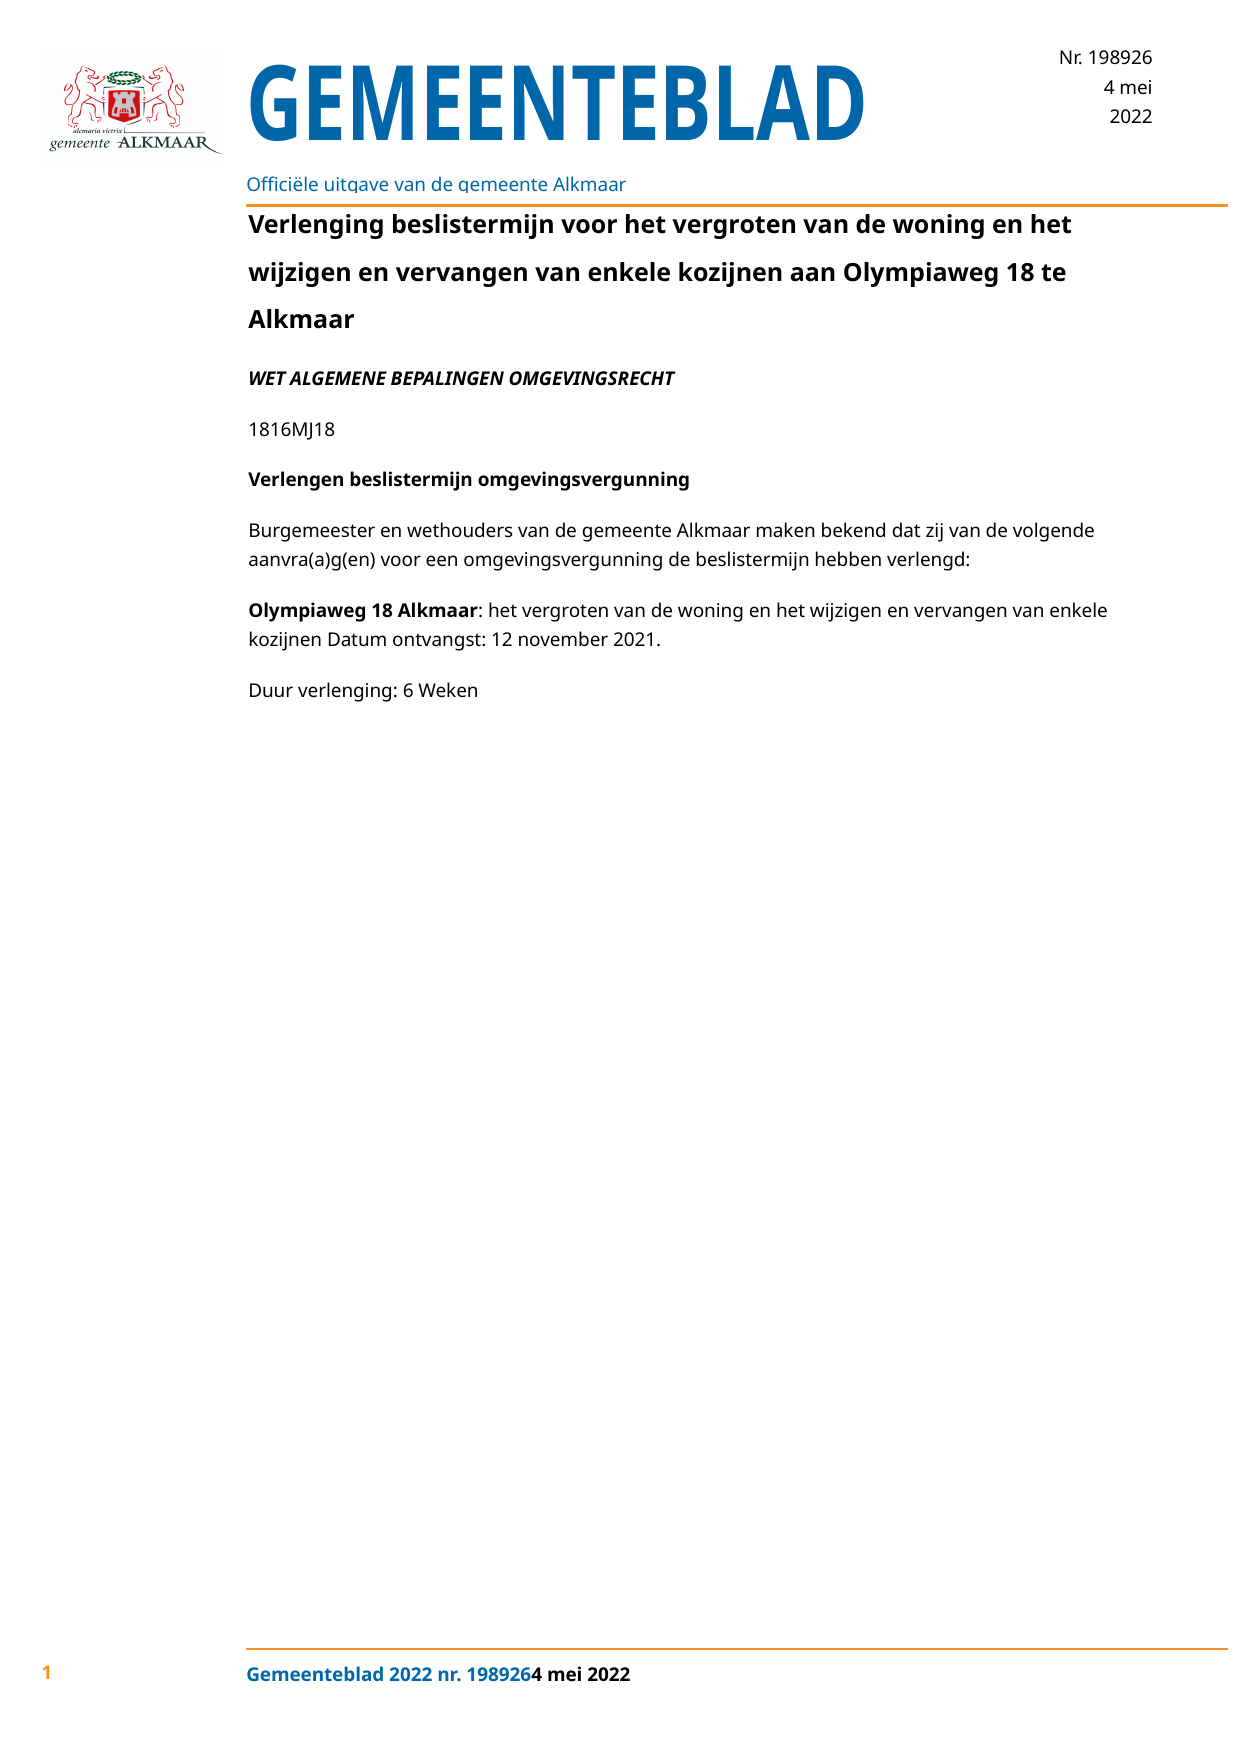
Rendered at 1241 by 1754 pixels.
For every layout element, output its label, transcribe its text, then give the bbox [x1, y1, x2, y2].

text Duur verlenging: 6 Weken [248, 677, 1152, 702]
text Olympiaweg 18 Alkmaar: het vergroten van de woning en het wijzigen en vervangen van enkele kozijnen Datum ontvangst: 12 november 2021. [248, 597, 1152, 652]
text Verlengen beslistermijn omgevingsvergunning [248, 466, 1152, 492]
text Burgemeester en wethouders van de gemeente Alkmaar maken bekend dat zij van de volgende aanvra(a)g(en) voor een omgevingsvergunning de beslistermijn hebben verlengd: [248, 517, 1152, 572]
text WET ALGEMENE BEPALINGEN OMGEVINGSRECHT [248, 366, 1152, 391]
text Verlenging beslistermijn voor het vergroten van de woning en het wijzigen en vervangen van enkele kozijnen aan Olympiaweg 18 te Alkmaar [248, 207, 1152, 336]
picture [41, 47, 231, 172]
text 1816MJ18 [248, 416, 1152, 442]
